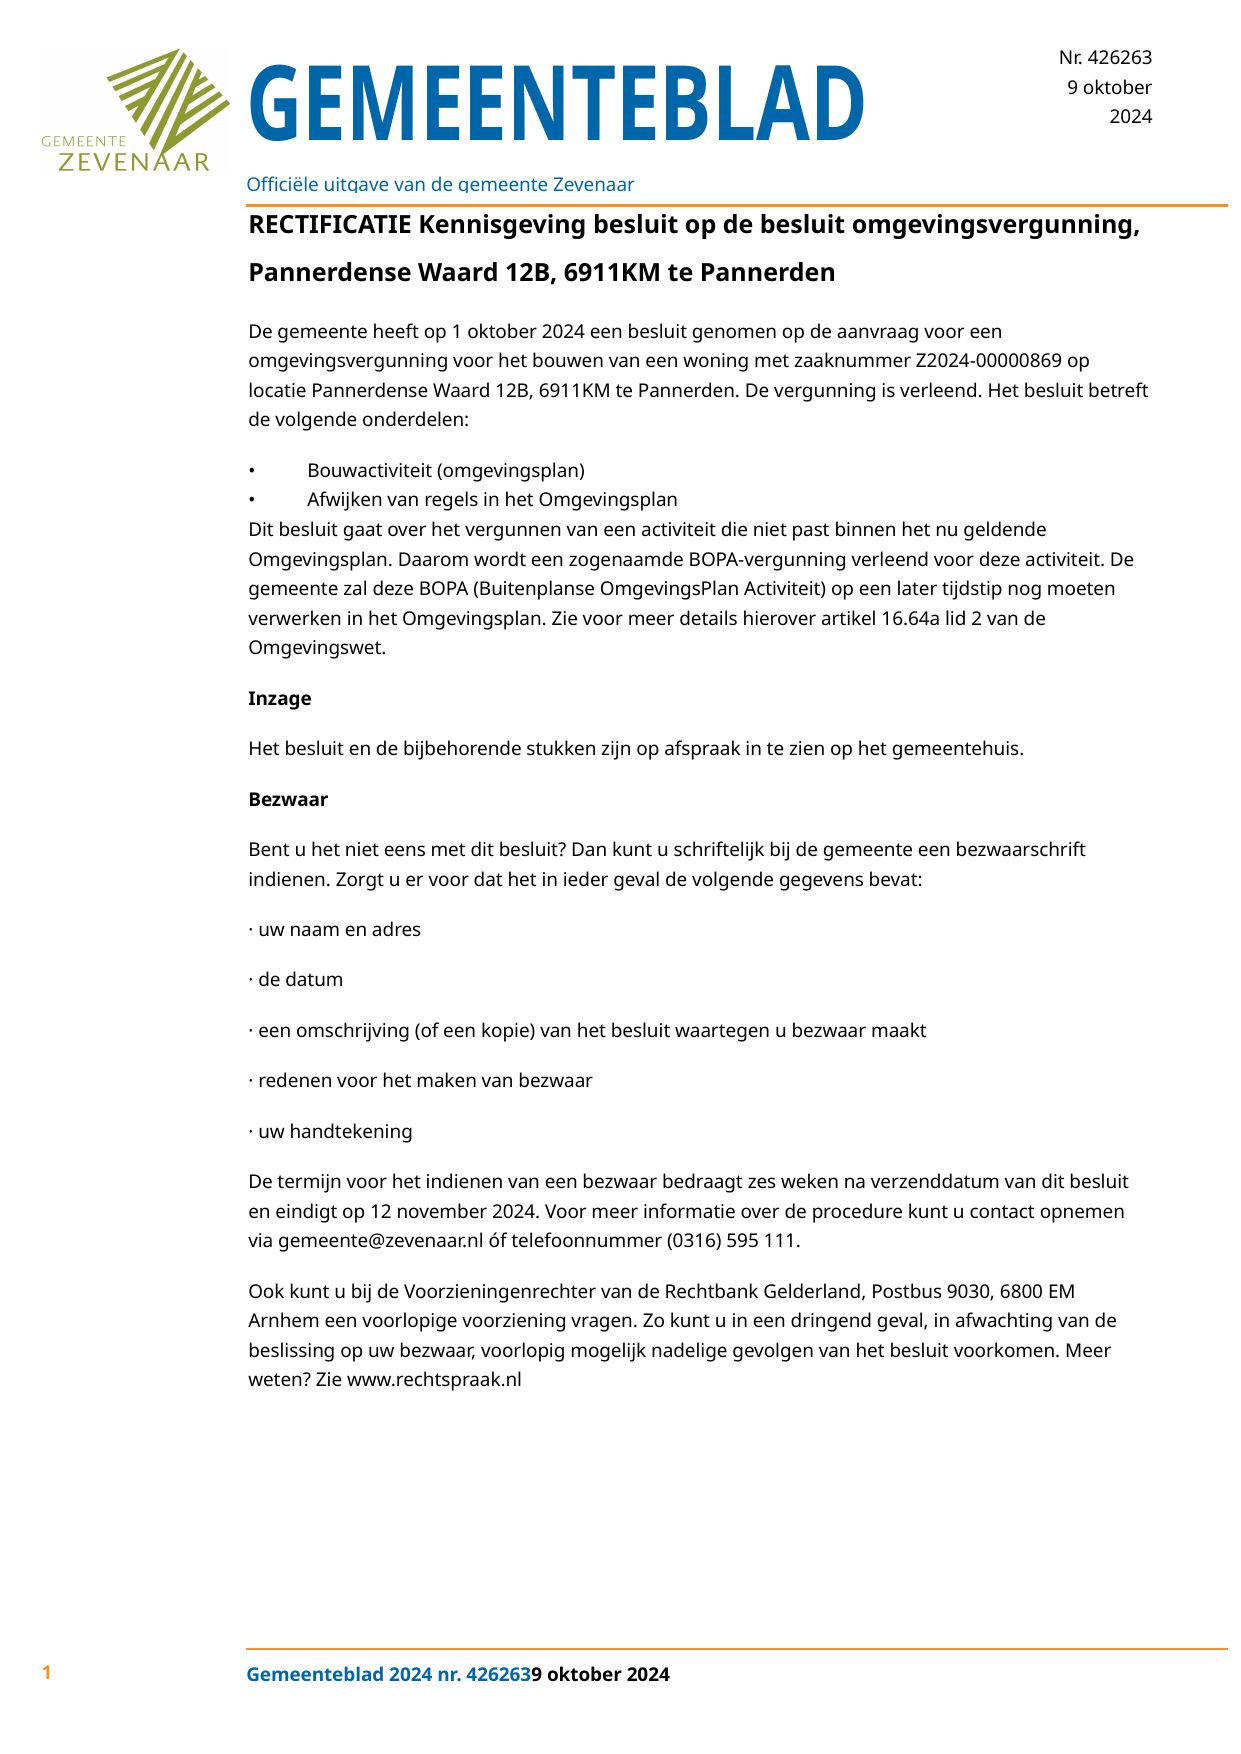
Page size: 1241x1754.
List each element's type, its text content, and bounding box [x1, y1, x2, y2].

text · uw naam en adres [248, 916, 1152, 942]
text Bent u het niet eens met dit besluit? Dan kunt u schriftelijk bij de gemeente een bezwaarschrift indienen. Zorgt u er voor dat het in ieder geval de volgende gegevens bevat: [248, 836, 1152, 892]
list Bouwactiviteit (omgevingsplan) [248, 457, 1152, 483]
text · de datum [248, 967, 1152, 992]
text Inzage [248, 685, 1152, 711]
text De gemeente heeft op 1 oktober 2024 een besluit genomen op de aanvraag voor een omgevingsvergunning voor het bouwen van een woning met zaaknummer Z2024-00000869 op locatie Pannerdense Waard 12B, 6911KM te Pannerden. De vergunning is verleend. Het besluit betreft de volgende onderdelen: [248, 318, 1152, 432]
text Ook kunt u bij de Voorzieningenrechter van de Rechtbank Gelderland, Postbus 9030, 6800 EM Arnhem een voorlopige voorziening vragen. Zo kunt u in een dringend geval, in afwachting van de beslissing op uw bezwaar, voorlopig mogelijk nadelige gevolgen van het besluit voorkomen. Meer weten? Zie www.rechtspraak.nl [248, 1278, 1152, 1392]
text Dit besluit gaat over het vergunnen van een activiteit die niet past binnen het nu geldende Omgevingsplan. Daarom wordt een zogenaamde BOPA-vergunning verleend voor deze activiteit. De gemeente zal deze BOPA (Buitenplanse OmgevingsPlan Activiteit) op een later tijdstip nog moeten verwerken in het Omgevingsplan. Zie voor meer details hierover artikel 16.64a lid 2 van de Omgevingswet. [248, 516, 1152, 660]
picture [41, 47, 231, 172]
text RECTIFICATIE Kennisgeving besluit op de besluit omgevingsvergunning, Pannerdense Waard 12B, 6911KM te Pannerden [248, 207, 1152, 288]
text Het besluit en de bijbehorende stukken zijn op afspraak in te zien op het gemeentehuis. [248, 735, 1152, 761]
text · uw handtekening [248, 1118, 1152, 1144]
text Bezwaar [248, 786, 1152, 812]
list Afwijken van regels in het Omgevingsplan [248, 487, 1152, 512]
text De termijn voor het indienen van een bezwaar bedraagt zes weken na verzenddatum van dit besluit en eindigt op 12 november 2024. Voor meer informatie over de procedure kunt u contact opnemen via gemeente@zevenaar.nl óf telefoonnummer (0316) 595 111. [248, 1168, 1152, 1253]
text · redenen voor het maken van bezwaar [248, 1067, 1152, 1093]
text · een omschrijving (of een kopie) van het besluit waartegen u bezwaar maakt [248, 1017, 1152, 1043]
